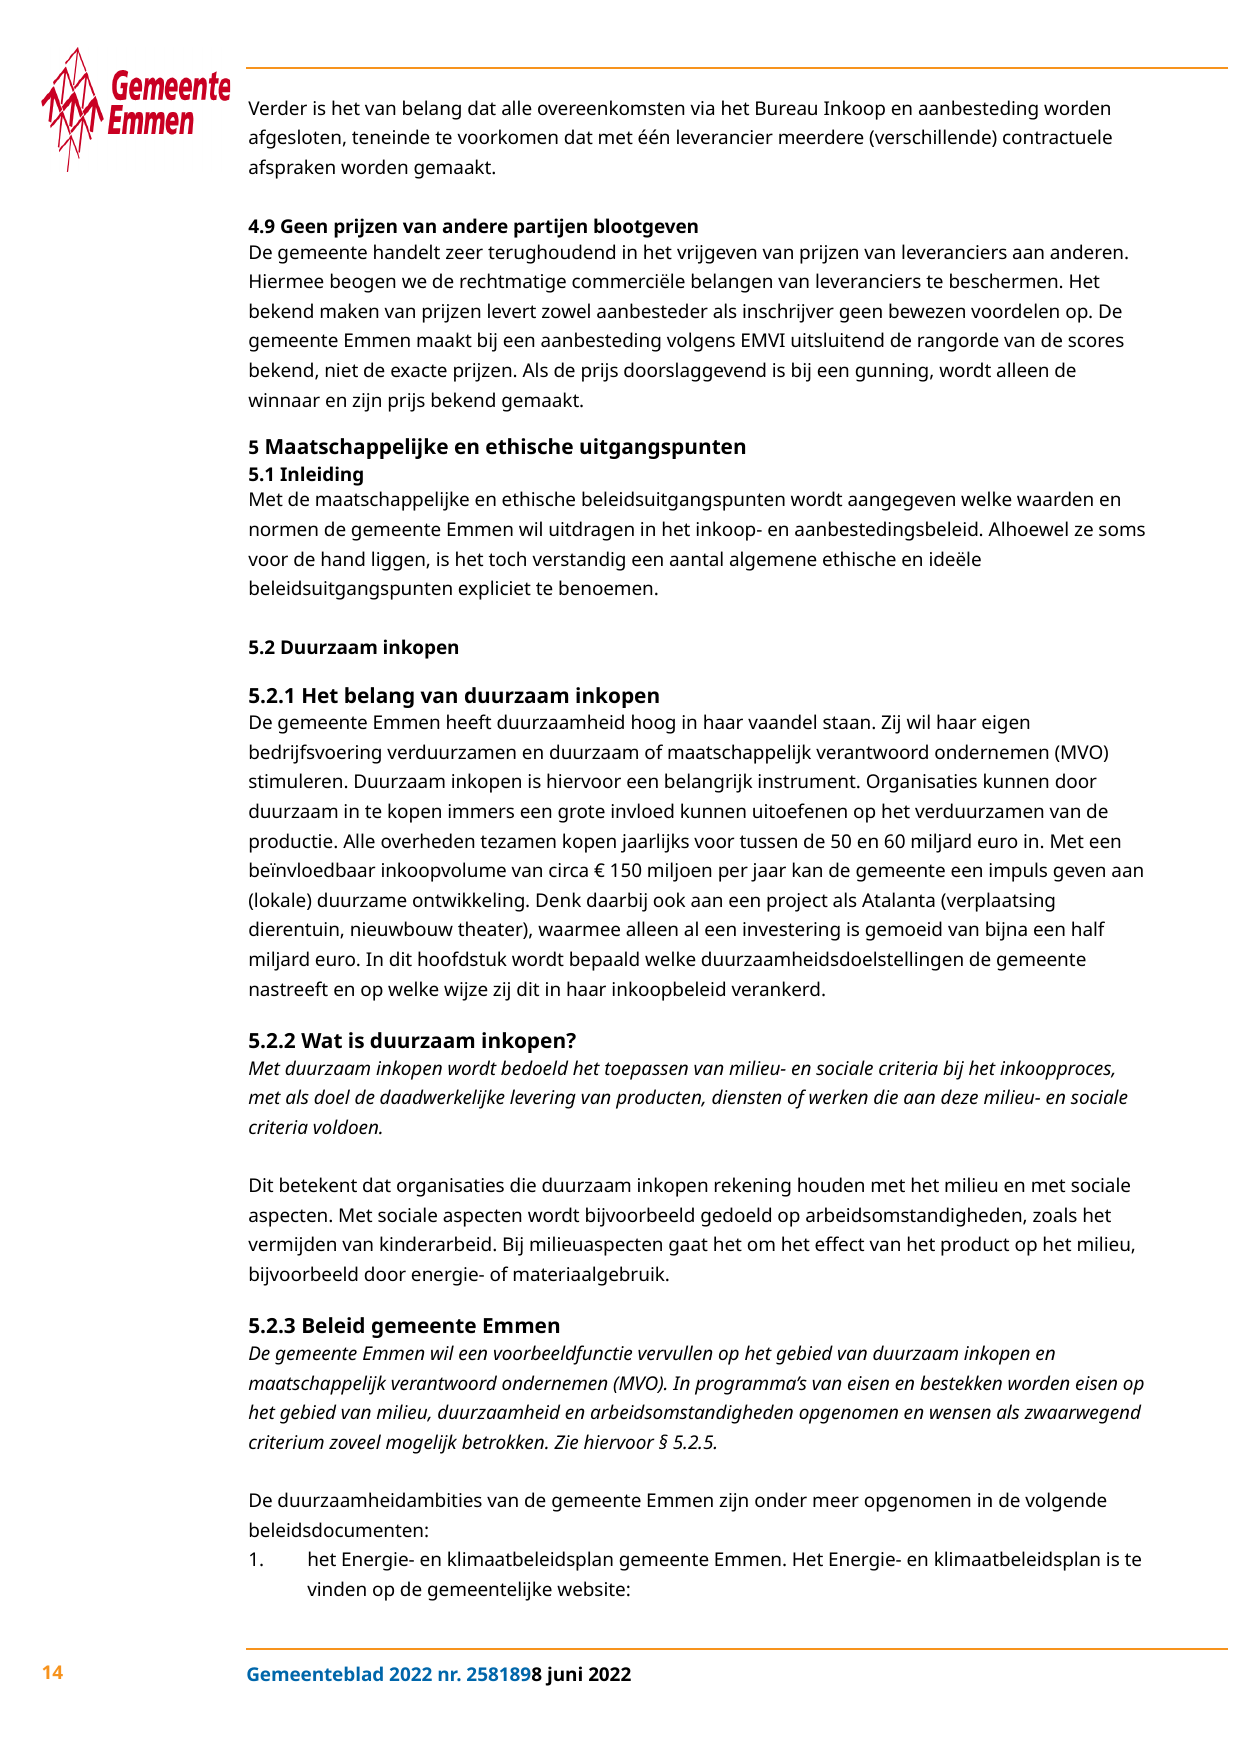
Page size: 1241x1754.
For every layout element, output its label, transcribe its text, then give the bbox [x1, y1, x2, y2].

picture [41, 47, 231, 172]
text 5.2.1 Het belang van duurzaam inkopen [248, 681, 1152, 709]
text 5.1 Inleiding [248, 461, 1152, 487]
text De gemeente handelt zeer terughoudend in het vrijgeven van prijzen van leveranciers aan anderen. Hiermee beogen we de rechtmatige commerciële belangen van leveranciers te beschermen. Het bekend maken van prijzen levert zowel aanbesteder als inschrijver geen bewezen voordelen op. De gemeente Emmen maakt bij een aanbesteding volgens EMVI uitsluitend de rangorde van de scores bekend, niet de exacte prijzen. Als de prijs doorslaggevend is bij een gunning, wordt alleen de winnaar en zijn prijs bekend gemaakt. [248, 239, 1152, 412]
text 5.2.2 Wat is duurzaam inkopen? [248, 1026, 1152, 1054]
text De gemeente Emmen heeft duurzaamheid hoog in haar vaandel staan. Zij wil haar eigen bedrijfsvoering verduurzamen en duurzaam of maatschappelijk verantwoord ondernemen (MVO) stimuleren. Duurzaam inkopen is hiervoor een belangrijk instrument. Organisaties kunnen door duurzaam in te kopen immers een grote invloed kunnen uitoefenen op het verduurzamen van de productie. Alle overheden tezamen kopen jaarlijks voor tussen de 50 en 60 miljard euro in. Met een beïnvloedbaar inkoopvolume van circa € 150 miljoen per jaar kan de gemeente een impuls geven aan (lokale) duurzame ontwikkeling. Denk daarbij ook aan een project als Atalanta (verplaatsing dierentuin, nieuwbouw theater), waarmee alleen al een investering is gemoeid van bijna een half miljard euro. In dit hoofdstuk wordt bepaald welke duurzaamheidsdoelstellingen de gemeente nastreeft en op welke wijze zij dit in haar inkoopbeleid verankerd. [248, 709, 1152, 1001]
text Met de maatschappelijke en ethische beleidsuitgangspunten wordt aangegeven welke waarden en normen de gemeente Emmen wil uitdragen in het inkoop- en aanbestedingsbeleid. Alhoewel ze soms voor de hand liggen, is het toch verstandig een aantal algemene ethische en ideële beleidsuitgangspunten expliciet te benoemen. [248, 487, 1152, 601]
text 5.2.3 Beleid gemeente Emmen [248, 1312, 1152, 1340]
table_header Met duurzaam inkopen wordt bedoeld het toepassen van milieu- en sociale criteria bij het inkoopproces, met als doel de daadwerkelijke levering van producten, diensten of werken die aan deze milieu- en sociale criteria voldoen. [248, 1055, 1152, 1139]
text Verder is het van belang dat alle overeenkomsten via het Bureau Inkoop en aanbesteding worden afgesloten, teneinde te voorkomen dat met één leverancier meerdere (verschillende) contractuele afspraken worden gemaakt. [248, 95, 1152, 180]
text De duurzaamheidambities van de gemeente Emmen zijn onder meer opgenomen in de volgende beleidsdocumenten: [248, 1487, 1152, 1543]
text 5.2 Duurzaam inkopen [248, 634, 1152, 660]
list het Energie- en klimaatbeleidsplan gemeente Emmen. Het Energie- en klimaatbeleidsplan is te vinden op de gemeentelijke website: [248, 1547, 1152, 1602]
text 5 Maatschappelijke en ethische uitgangspunten [248, 432, 1152, 461]
text Dit betekent dat organisaties die duurzaam inkopen rekening houden met het milieu en met sociale aspecten. Met sociale aspecten wordt bijvoorbeeld gedoeld op arbeidsomstandigheden, zoals het vermijden van kinderarbeid. Bij milieuaspecten gaat het om het effect van het product op het milieu, bijvoorbeeld door energie- of materiaalgebruik. [248, 1172, 1152, 1287]
text 4.9 Geen prijzen van andere partijen blootgeven [248, 213, 1152, 239]
table_header De gemeente Emmen wil een voorbeeldfunctie vervullen op het gebied van duurzaam inkopen en maatschappelijk verantwoord ondernemen (MVO). In programma’s van eisen en bestekken worden eisen op het gebied van milieu, duurzaamheid en arbeidsomstandigheden opgenomen en wensen als zwaarwegend criterium zoveel mogelijk betrokken. Zie hiervoor § 5.2.5. [248, 1340, 1152, 1454]
